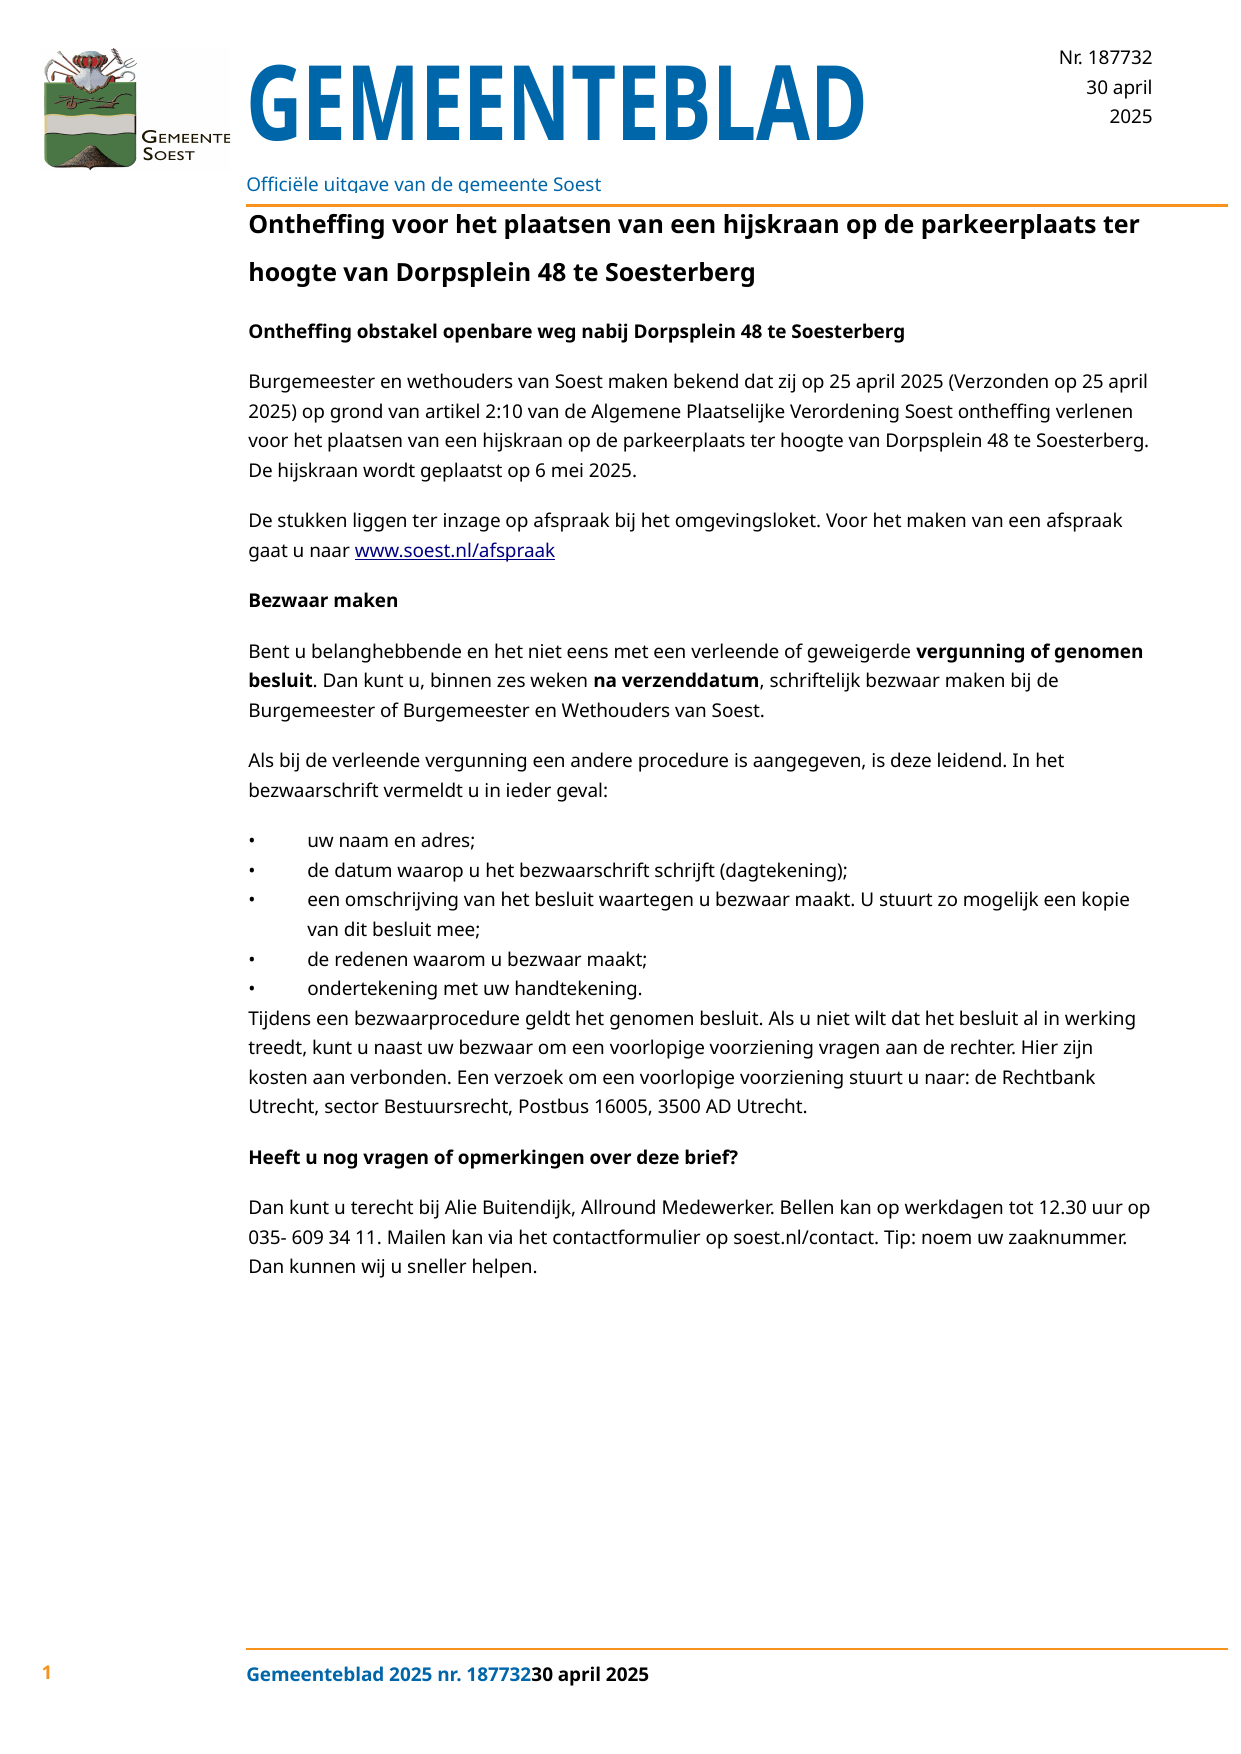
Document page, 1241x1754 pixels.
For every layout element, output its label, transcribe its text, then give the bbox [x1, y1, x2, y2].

picture [41, 47, 231, 172]
list de datum waarop u het bezwaarschrift schrijft (dagtekening); [248, 857, 1152, 883]
text Heeft u nog vragen of opmerkingen over deze brief? [248, 1144, 1152, 1170]
text Dan kunt u terecht bij Alie Buitendijk, Allround Medewerker. Bellen kan op werkdagen tot 12.30 uur op 035- 609 34 11. Mailen kan via het contactformulier op soest.nl/contact. Tip: noem uw zaaknummer. Dan kunnen wij u sneller helpen. [248, 1194, 1152, 1279]
text Bent u belanghebbende en het niet eens met een verleende of geweigerde vergunning of genomen besluit. Dan kunt u, binnen zes weken na verzenddatum, schriftelijk bezwaar maken bij de Burgemeester of Burgemeester en Wethouders van Soest. [248, 638, 1152, 723]
text Als bij de verleende vergunning een andere procedure is aangegeven, is deze leidend. In het bezwaarschrift vermeldt u in ieder geval: [248, 747, 1152, 803]
text Bezwaar maken [248, 587, 1152, 613]
text De stukken liggen ter inzage op afspraak bij het omgevingsloket. Voor het maken van een afspraak gaat u naar www.soest.nl/afspraak [248, 507, 1152, 563]
list een omschrijving van het besluit waartegen u bezwaar maakt. U stuurt zo mogelijk een kopie van dit besluit mee; [248, 887, 1152, 942]
list uw naam en adres; [248, 827, 1152, 853]
list de redenen waarom u bezwaar maakt; [248, 946, 1152, 972]
list ondertekening met uw handtekening. [248, 975, 1152, 1001]
text Ontheffing obstakel openbare weg nabij Dorpsplein 48 te Soesterberg [248, 318, 1152, 344]
text Tijdens een bezwaarprocedure geldt het genomen besluit. Als u niet wilt dat het besluit al in werking treedt, kunt u naast uw bezwaar om een voorlopige voorziening vragen aan de rechter. Hier zijn kosten aan verbonden. Een verzoek om een voorlopige voorziening stuurt u naar: de Rechtbank Utrecht, sector Bestuursrecht, Postbus 16005, 3500 AD Utrecht. [248, 1005, 1152, 1119]
text Burgemeester en wethouders van Soest maken bekend dat zij op 25 april 2025 (Verzonden op 25 april 2025) op grond van artikel 2:10 van de Algemene Plaatselijke Verordening Soest ontheffing verlenen voor het plaatsen van een hijskraan op de parkeerplaats ter hoogte van Dorpsplein 48 te Soesterberg. De hijskraan wordt geplaatst op 6 mei 2025. [248, 368, 1152, 483]
text Ontheffing voor het plaatsen van een hijskraan op de parkeerplaats ter hoogte van Dorpsplein 48 te Soesterberg [248, 207, 1152, 288]
